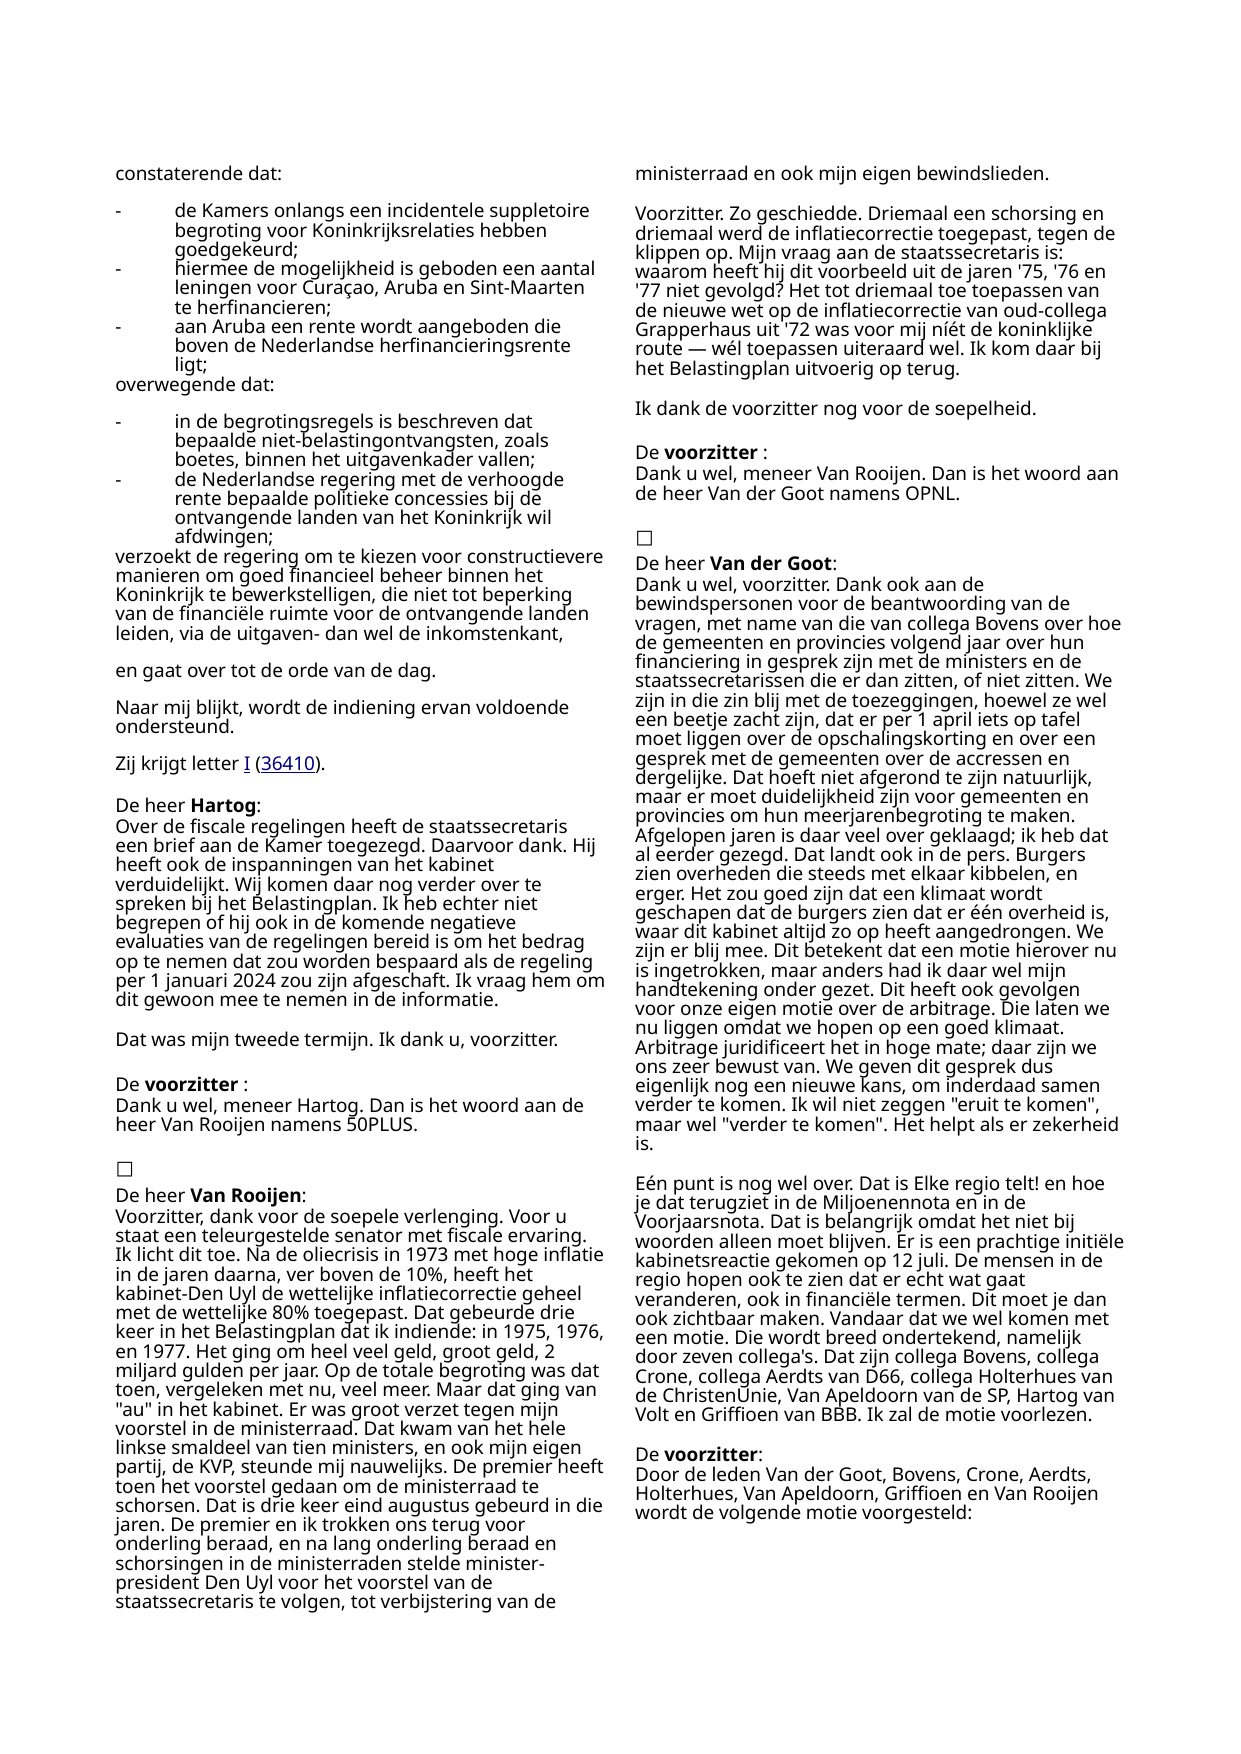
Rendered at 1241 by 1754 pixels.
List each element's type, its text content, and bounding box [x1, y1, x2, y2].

text Dank u wel, meneer Van Rooijen. Dan is het woord aan de heer Van der Goot namens OPNL. [635, 465, 1125, 504]
text Door de leden Van der Goot, Bovens, Crone, Aerdts, Holterhues, Van Apeldoorn, Griffioen en Van Rooijen wordt de volgende motie voorgesteld: [635, 1466, 1125, 1523]
text ⬜ [635, 525, 1125, 550]
text ministerraad en ook mijn eigen bewindslieden. [635, 165, 1125, 184]
text ⬜ [115, 1156, 605, 1182]
text Zij krijgt letter I (36410). [115, 755, 605, 774]
text Ik dank de voorzitter nog voor de soepelheid. [635, 399, 1125, 419]
text De heer Van Rooijen: [115, 1182, 605, 1208]
list de Nederlandse regering met de verhoogde rente bepaalde politieke concessies bij de ontvangende landen van het Koninkrijk wil afdwingen; [115, 471, 605, 548]
list aan Aruba een rente wordt aangeboden die boven de Nederlandse herfinancieringsrente ligt; [115, 318, 605, 376]
text De heer Hartog: [115, 792, 605, 818]
list de Kamers onlangs een incidentele suppletoire begroting voor Koninkrijksrelaties hebben goedgekeurd; [115, 202, 605, 260]
text Dat was mijn tweede termijn. Ik dank u, voorzitter. [115, 1031, 605, 1050]
text Voorzitter. Zo geschiedde. Driemaal een schorsing en driemaal werd de inflatiecorrectie toegepast, tegen de klippen op. Mijn vraag aan de staatssecretaris is: waarom heeft hij dit voorbeeld uit de jaren '75, '76 en '77 niet gevolgd? Het tot driemaal toe toepassen van de nieuwe wet op de inflatiecorrectie van oud-collega Grapperhaus uit '72 was voor mij níét de koninklijke route — wél toepassen uiteraard wel. Ik kom daar bij het Belastingplan uitvoerig op terug. [635, 205, 1125, 379]
text De heer Van der Goot: [635, 550, 1125, 576]
text constaterende dat: [115, 165, 605, 184]
text Naar mij blijkt, wordt de indiening ervan voldoende ondersteund. [115, 699, 605, 737]
text Dank u wel, meneer Hartog. Dan is het woord aan de heer Van Rooijen namens 50PLUS. [115, 1097, 605, 1136]
text Over de fiscale regelingen heeft de staatssecretaris een brief aan de Kamer toegezegd. Daarvoor dank. Hij heeft ook de inspanningen van het kabinet verduidelijkt. Wij komen daar nog verder over te spreken bij het Belastingplan. Ik heb echter niet begrepen of hij ook in de komende negatieve evaluaties van de regelingen bereid is om het bedrag op te nemen dat zou worden bespaard als de regeling per 1 januari 2024 zou zijn afgeschaft. Ik vraag hem om dit gewoon mee te nemen in de informatie. [115, 818, 605, 1010]
text De voorzitter : [115, 1071, 605, 1097]
text en gaat over tot de orde van de dag. [115, 662, 605, 681]
text Eén punt is nog wel over. Dat is Elke regio telt! en hoe je dat terugziet in de Miljoenennota en in de Voorjaarsnota. Dat is belangrijk omdat het niet bij woorden alleen moet blijven. Er is een prachtige initiële kabinetsreactie gekomen op 12 juli. De mensen in de regio hopen ook te zien dat er echt wat gaat veranderen, ook in financiële termen. Dit moet je dan ook zichtbaar maken. Vandaar dat we wel komen met een motie. Die wordt breed ondertekend, namelijk door zeven collega's. Dat zijn collega Bovens, collega Crone, collega Aerdts van D66, collega Holterhues van de ChristenUnie, Van Apeldoorn van de SP, Hartog van Volt en Griffioen van BBB. Ik zal de motie voorlezen. [635, 1175, 1125, 1426]
text Voorzitter, dank voor de soepele verlenging. Voor u staat een teleurgestelde senator met fiscale ervaring. Ik licht dit toe. Na de oliecrisis in 1973 met hoge inflatie in de jaren daarna, ver boven de 10%, heeft het kabinet-Den Uyl de wettelijke inflatiecorrectie geheel met de wettelijke 80% toegepast. Dat gebeurde drie keer in het Belastingplan dat ik indiende: in 1975, 1976, en 1977. Het ging om heel veel geld, groot geld, 2 miljard gulden per jaar. Op de totale begroting was dat toen, vergeleken met nu, veel meer. Maar dat ging van "au" in het kabinet. Er was groot verzet tegen mijn voorstel in de ministerraad. Dat kwam van het hele linkse smaldeel van tien ministers, en ook mijn eigen partij, de KVP, steunde mij nauwelijks. De premier heeft toen het voorstel gedaan om de ministerraad te schorsen. Dat is drie keer eind augustus gebeurd in die jaren. De premier en ik trokken ons terug voor onderling beraad, en na lang onderling beraad en schorsingen in de ministerraden stelde minister-president Den Uyl voor het voorstel van de staatssecretaris te volgen, tot verbijstering van de [115, 1208, 605, 1612]
list hiermee de mogelijkheid is geboden een aantal leningen voor Curaçao, Aruba en Sint-Maarten te herfinancieren; [115, 260, 605, 318]
text De voorzitter : [635, 439, 1125, 465]
text verzoekt de regering om te kiezen voor constructievere manieren om goed financieel beheer binnen het Koninkrijk te bewerkstelligen, die niet tot beperking van de financiële ruimte voor de ontvangende landen leiden, via de uitgaven- dan wel de inkomstenkant, [115, 548, 605, 644]
text overwegende dat: [115, 376, 605, 395]
list in de begrotingsregels is beschreven dat bepaalde niet-belastingontvangsten, zoals boetes, binnen het uitgavenkader vallen; [115, 413, 605, 471]
text De voorzitter: [635, 1446, 1125, 1466]
text Dank u wel, voorzitter. Dank ook aan de bewindspersonen voor de beantwoording van de vragen, met name van die van collega Bovens over hoe de gemeenten en provincies volgend jaar over hun financiering in gesprek zijn met de ministers en de staatssecretarissen die er dan zitten, of niet zitten. We zijn in die zin blij met de toezeggingen, hoewel ze wel een beetje zacht zijn, dat er per 1 april iets op tafel moet liggen over de opschalingskorting en over een gesprek met de gemeenten over de accressen en dergelijke. Dat hoeft niet afgerond te zijn natuurlijk, maar er moet duidelijkheid zijn voor gemeenten en provincies om hun meerjarenbegroting te maken. Afgelopen jaren is daar veel over geklaagd; ik heb dat al eerder gezegd. Dat landt ook in de pers. Burgers zien overheden die steeds met elkaar kibbelen, en erger. Het zou goed zijn dat een klimaat wordt geschapen dat de burgers zien dat er één overheid is, waar dit kabinet altijd zo op heeft aangedrongen. We zijn er blij mee. Dit betekent dat een motie hierover nu is ingetrokken, maar anders had ik daar wel mijn handtekening onder gezet. Dit heeft ook gevolgen voor onze eigen motie over de arbitrage. Die laten we nu liggen omdat we hopen op een goed klimaat. Arbitrage juridificeert het in hoge mate; daar zijn we ons zeer bewust van. We geven dit gesprek dus eigenlijk nog een nieuwe kans, om inderdaad samen verder te komen. Ik wil niet zeggen "eruit te komen", maar wel "verder te komen". Het helpt als er zekerheid is. [635, 576, 1125, 1154]
